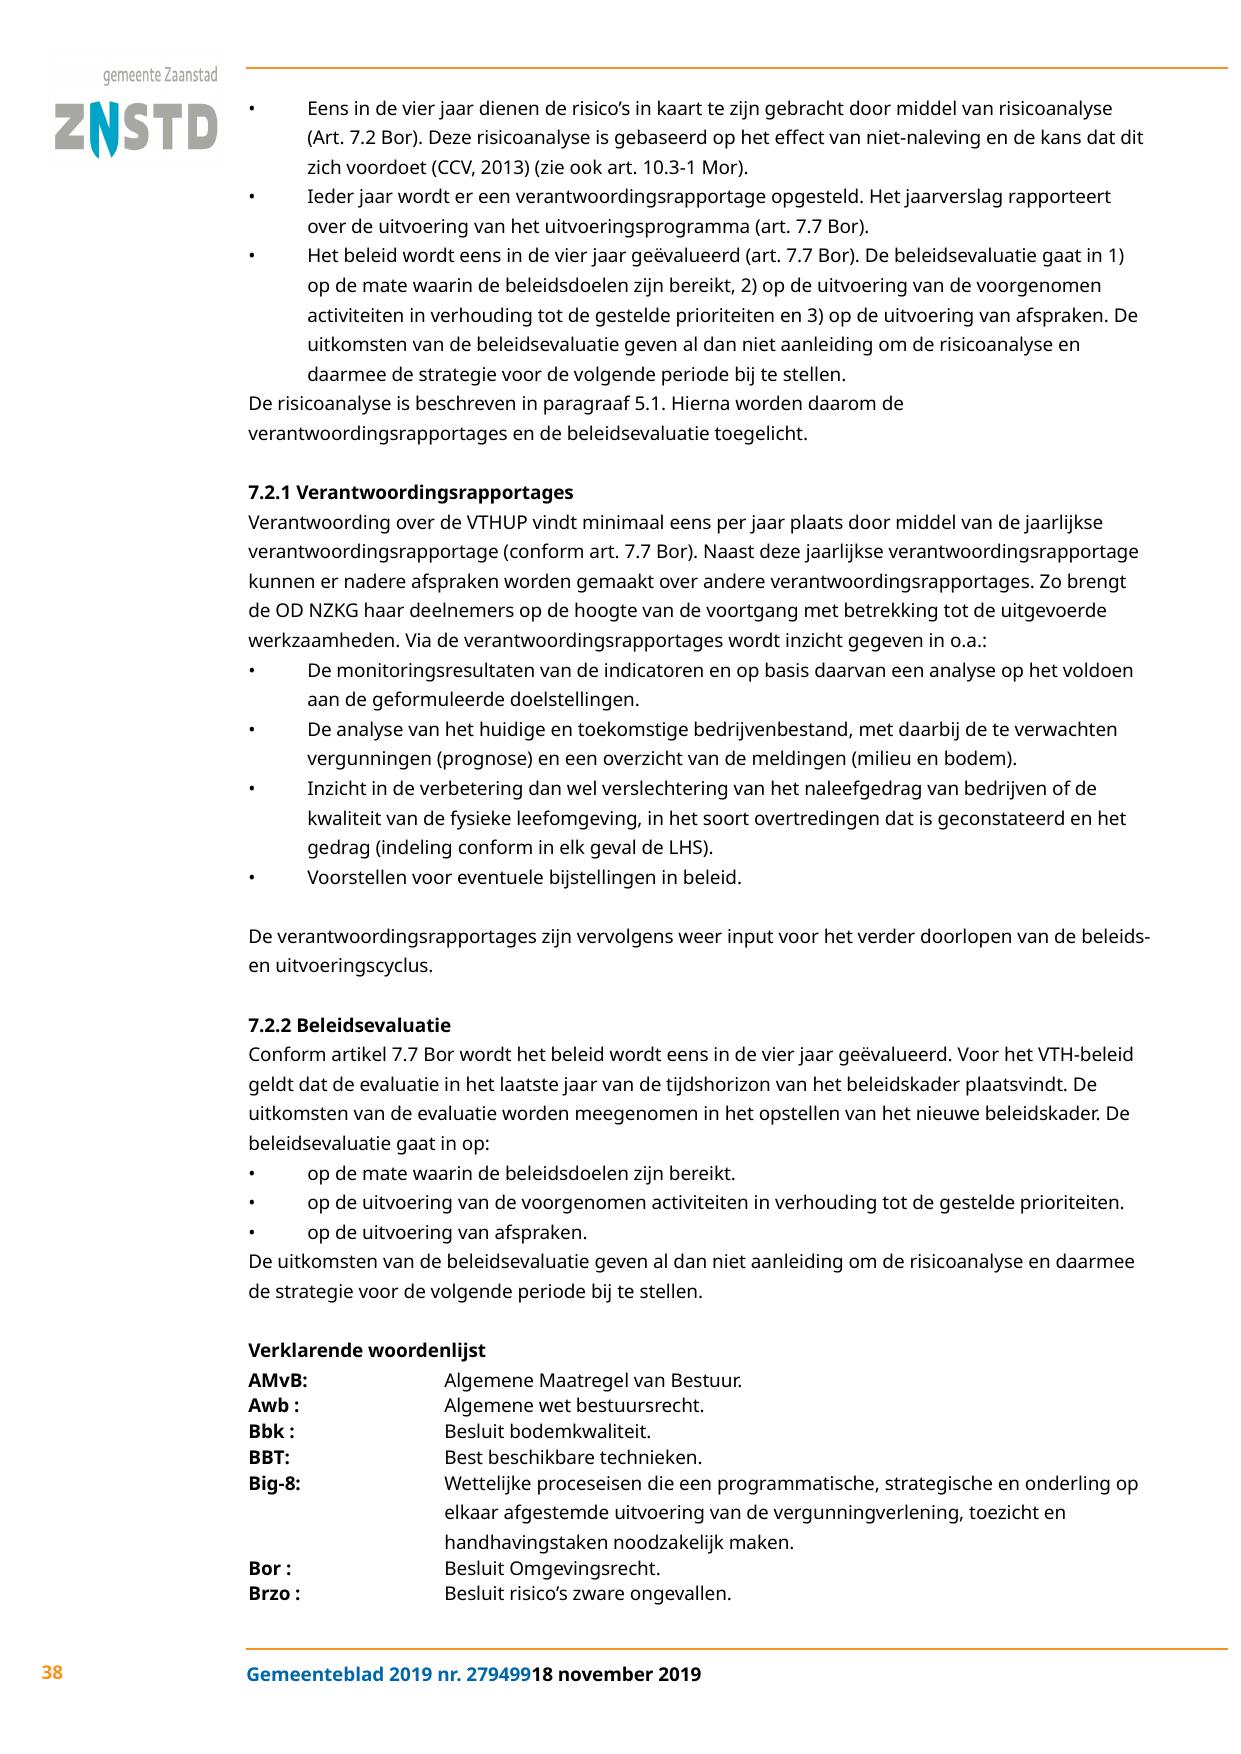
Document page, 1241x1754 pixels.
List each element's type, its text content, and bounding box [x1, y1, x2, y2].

table_cell Besluit bodemkwaliteit. [444, 1419, 1152, 1444]
table_cell Besluit risico’s zware ongevallen. [444, 1581, 1152, 1606]
table_cell Awb : [248, 1393, 444, 1418]
text De uitkomsten van de beleidsevaluatie geven al dan niet aanleiding om de risicoanalyse en daarmee de strategie voor de volgende periode bij te stellen. [248, 1248, 1152, 1304]
list De monitoringsresultaten van de indicatoren en op basis daarvan een analyse op het voldoen aan de geformuleerde doelstellingen. [248, 657, 1152, 712]
list Ieder jaar wordt er een verantwoordingsrapportage opgesteld. Het jaarverslag rapporteert over de uitvoering van het uitvoeringsprogramma (art. 7.7 Bor). [248, 183, 1152, 239]
table_cell Wettelijke proceseisen die een programmatische, strategische en onderling op elkaar afgestemde uitvoering van de vergunningverlening, toezicht en handhavingstaken noodzakelijk maken. [444, 1470, 1152, 1555]
list Eens in de vier jaar dienen de risico’s in kaart te zijn gebracht door middel van risicoanalyse (Art. 7.2 Bor). Deze risicoanalyse is gebaseerd op het effect van niet-naleving en de kans dat dit zich voordoet (CCV, 2013) (zie ook art. 10.3-1 Mor). [248, 95, 1152, 180]
table_cell Bor : [248, 1555, 444, 1581]
list Het beleid wordt eens in de vier jaar geëvalueerd (art. 7.7 Bor). De beleidsevaluatie gaat in 1) op de mate waarin de beleidsdoelen zijn bereikt, 2) op de uitvoering van de voorgenomen activiteiten in verhouding tot de gestelde prioriteiten en 3) op de uitvoering van afspraken. De uitkomsten van de beleidsevaluatie geven al dan niet aanleiding om de risicoanalyse en daarmee de strategie voor de volgende periode bij te stellen. [248, 243, 1152, 387]
table_cell Brzo : [248, 1581, 444, 1606]
list Inzicht in de verbetering dan wel verslechtering van het naleefgedrag van bedrijven of de kwaliteit van de fysieke leefomgeving, in het soort overtredingen dat is geconstateerd en het gedrag (indeling conform in elk geval de LHS). [248, 775, 1152, 860]
text Conform artikel 7.7 Bor wordt het beleid wordt eens in de vier jaar geëvalueerd. Voor het VTH-beleid geldt dat de evaluatie in het laatste jaar van de tijdshorizon van het beleidskader plaatsvindt. De uitkomsten van de evaluatie worden meegenomen in het opstellen van het nieuwe beleidskader. De beleidsevaluatie gaat in op: [248, 1041, 1152, 1156]
list De analyse van het huidige en toekomstige bedrijvenbestand, met daarbij de te verwachten vergunningen (prognose) en een overzicht van de meldingen (milieu en bodem). [248, 716, 1152, 771]
list Voorstellen voor eventuele bijstellingen in beleid. [248, 864, 1152, 890]
list op de uitvoering van afspraken. [248, 1219, 1152, 1245]
table_cell Big-8: [248, 1470, 444, 1555]
table_cell Besluit Omgevingsrecht. [444, 1555, 1152, 1581]
picture [41, 47, 231, 172]
text Verantwoording over de VTHUP vindt minimaal eens per jaar plaats door middel van de jaarlijkse verantwoordingsrapportage (conform art. 7.7 Bor). Naast deze jaarlijkse verantwoordingsrapportage kunnen er nadere afspraken worden gemaakt over andere verantwoordingsrapportages. Zo brengt de OD NZKG haar deelnemers op de hoogte van de voortgang met betrekking tot de uitgevoerde werkzaamheden. Via de verantwoordingsrapportages wordt inzicht gegeven in o.a.: [248, 509, 1152, 653]
table_header Algemene Maatregel van Bestuur. [444, 1367, 1152, 1393]
table_cell Best beschikbare technieken. [444, 1444, 1152, 1470]
text 7.2.2 Beleidsevaluatie [248, 1012, 1152, 1038]
table_cell BBT: [248, 1444, 444, 1470]
table_cell Bbk : [248, 1419, 444, 1444]
list op de mate waarin de beleidsdoelen zijn bereikt. [248, 1160, 1152, 1186]
table_cell Algemene wet bestuursrecht. [444, 1393, 1152, 1418]
text De risicoanalyse is beschreven in paragraaf 5.1. Hierna worden daarom de verantwoordingsrapportages en de beleidsevaluatie toegelicht. [248, 391, 1152, 446]
text De verantwoordingsrapportages zijn vervolgens weer input voor het verder doorlopen van de beleids- en uitvoeringscyclus. [248, 923, 1152, 978]
text 7.2.1 Verantwoordingsrapportages [248, 479, 1152, 505]
text Verklarende woordenlijst [248, 1337, 1152, 1363]
list op de uitvoering van de voorgenomen activiteiten in verhouding tot de gestelde prioriteiten. [248, 1189, 1152, 1215]
table_header AMvB: [248, 1367, 444, 1393]
